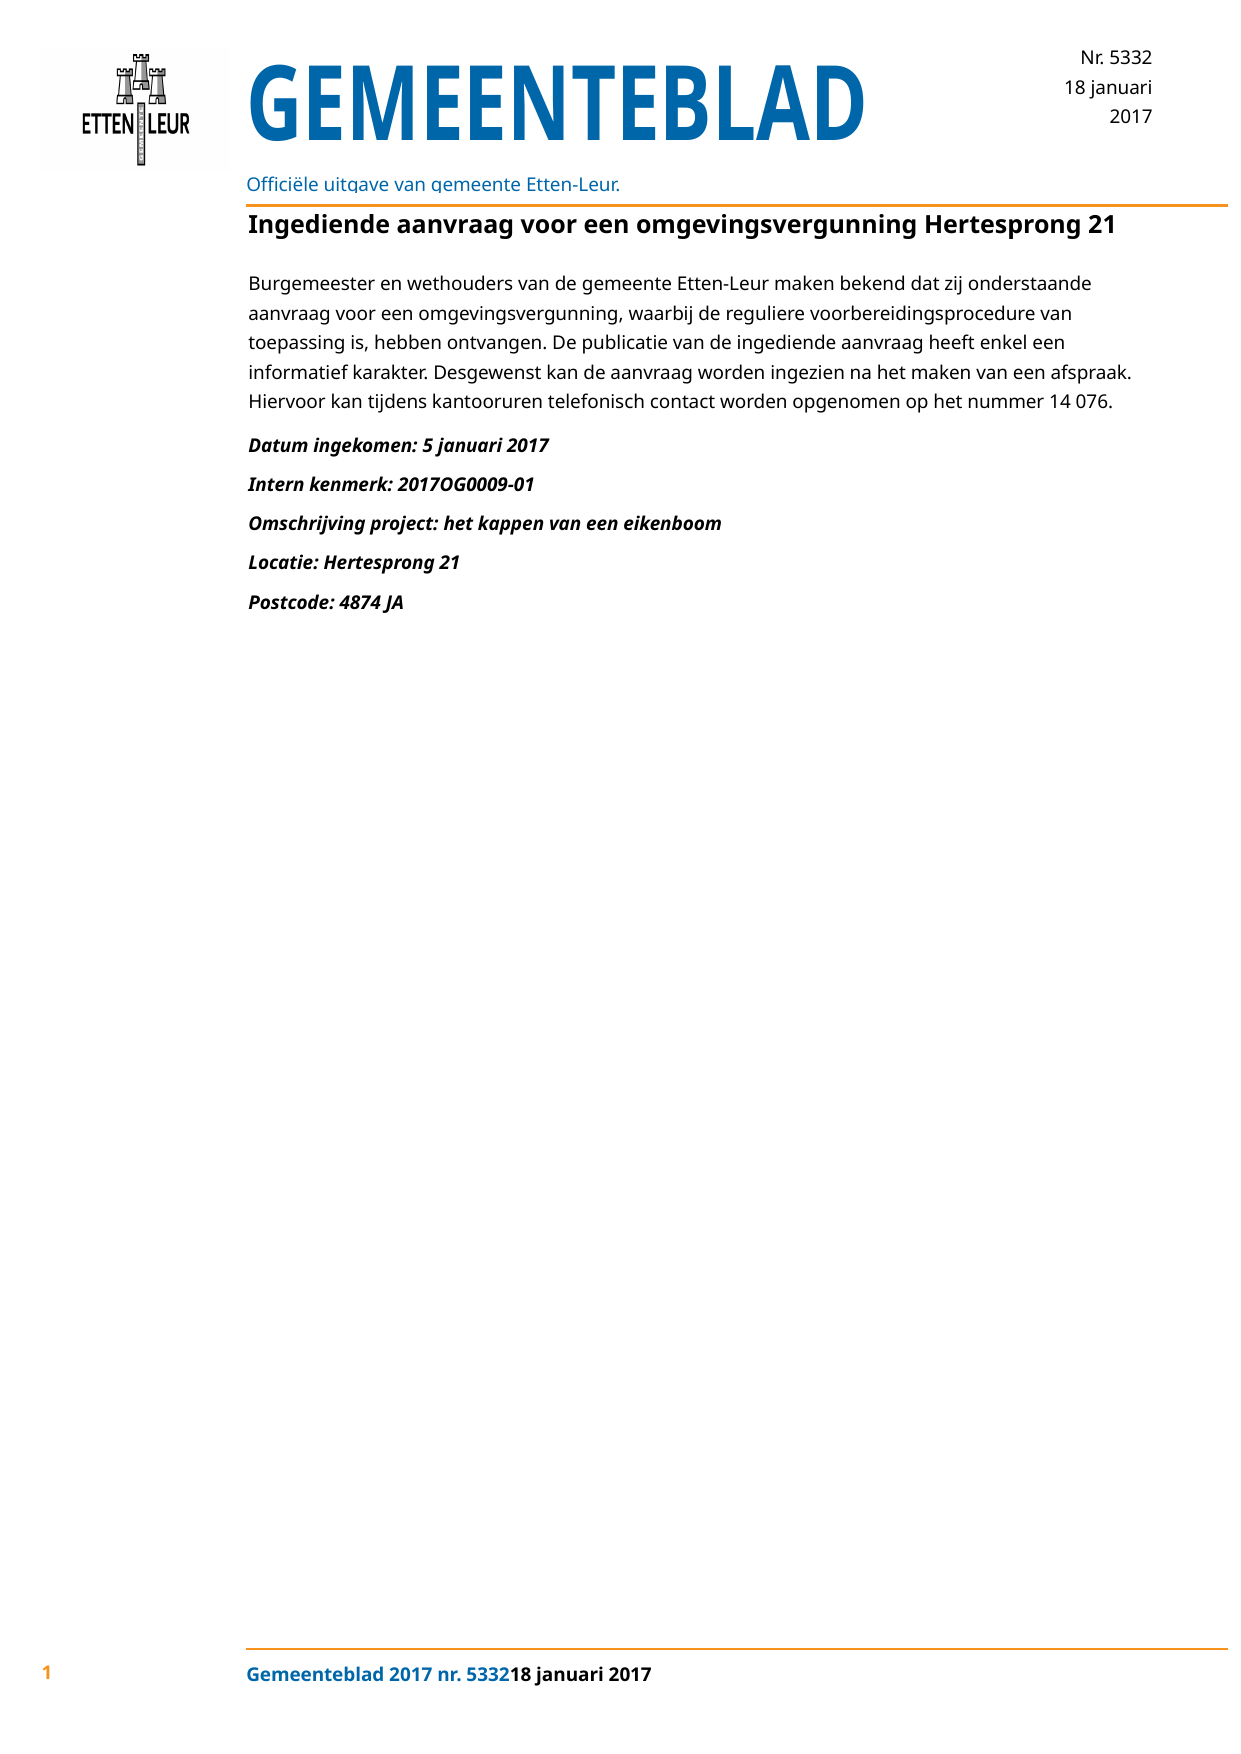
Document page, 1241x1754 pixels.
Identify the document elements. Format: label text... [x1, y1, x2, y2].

text Postcode: 4874 JA [248, 589, 1152, 614]
picture [41, 47, 231, 172]
text Ingediende aanvraag voor een omgevingsvergunning Hertesprong 21 [248, 207, 1152, 241]
text Intern kenmerk: 2017OG0009-01 [248, 471, 1152, 497]
text Locatie: Hertesprong 21 [248, 549, 1152, 575]
text Datum ingekomen: 5 januari 2017 [248, 432, 1152, 457]
text Burgemeester en wethouders van de gemeente Etten-Leur maken bekend dat zij onderstaande aanvraag voor een omgevingsvergunning, waarbij de reguliere voorbereidingsprocedure van toepassing is, hebben ontvangen. De publicatie van de ingediende aanvraag heeft enkel een informatief karakter. Desgewenst kan de aanvraag worden ingezien na het maken van een afspraak. Hiervoor kan tijdens kantooruren telefonisch contact worden opgenomen op het nummer 14 076. [248, 270, 1152, 414]
text Omschrijving project: het kappen van een eikenboom [248, 510, 1152, 536]
